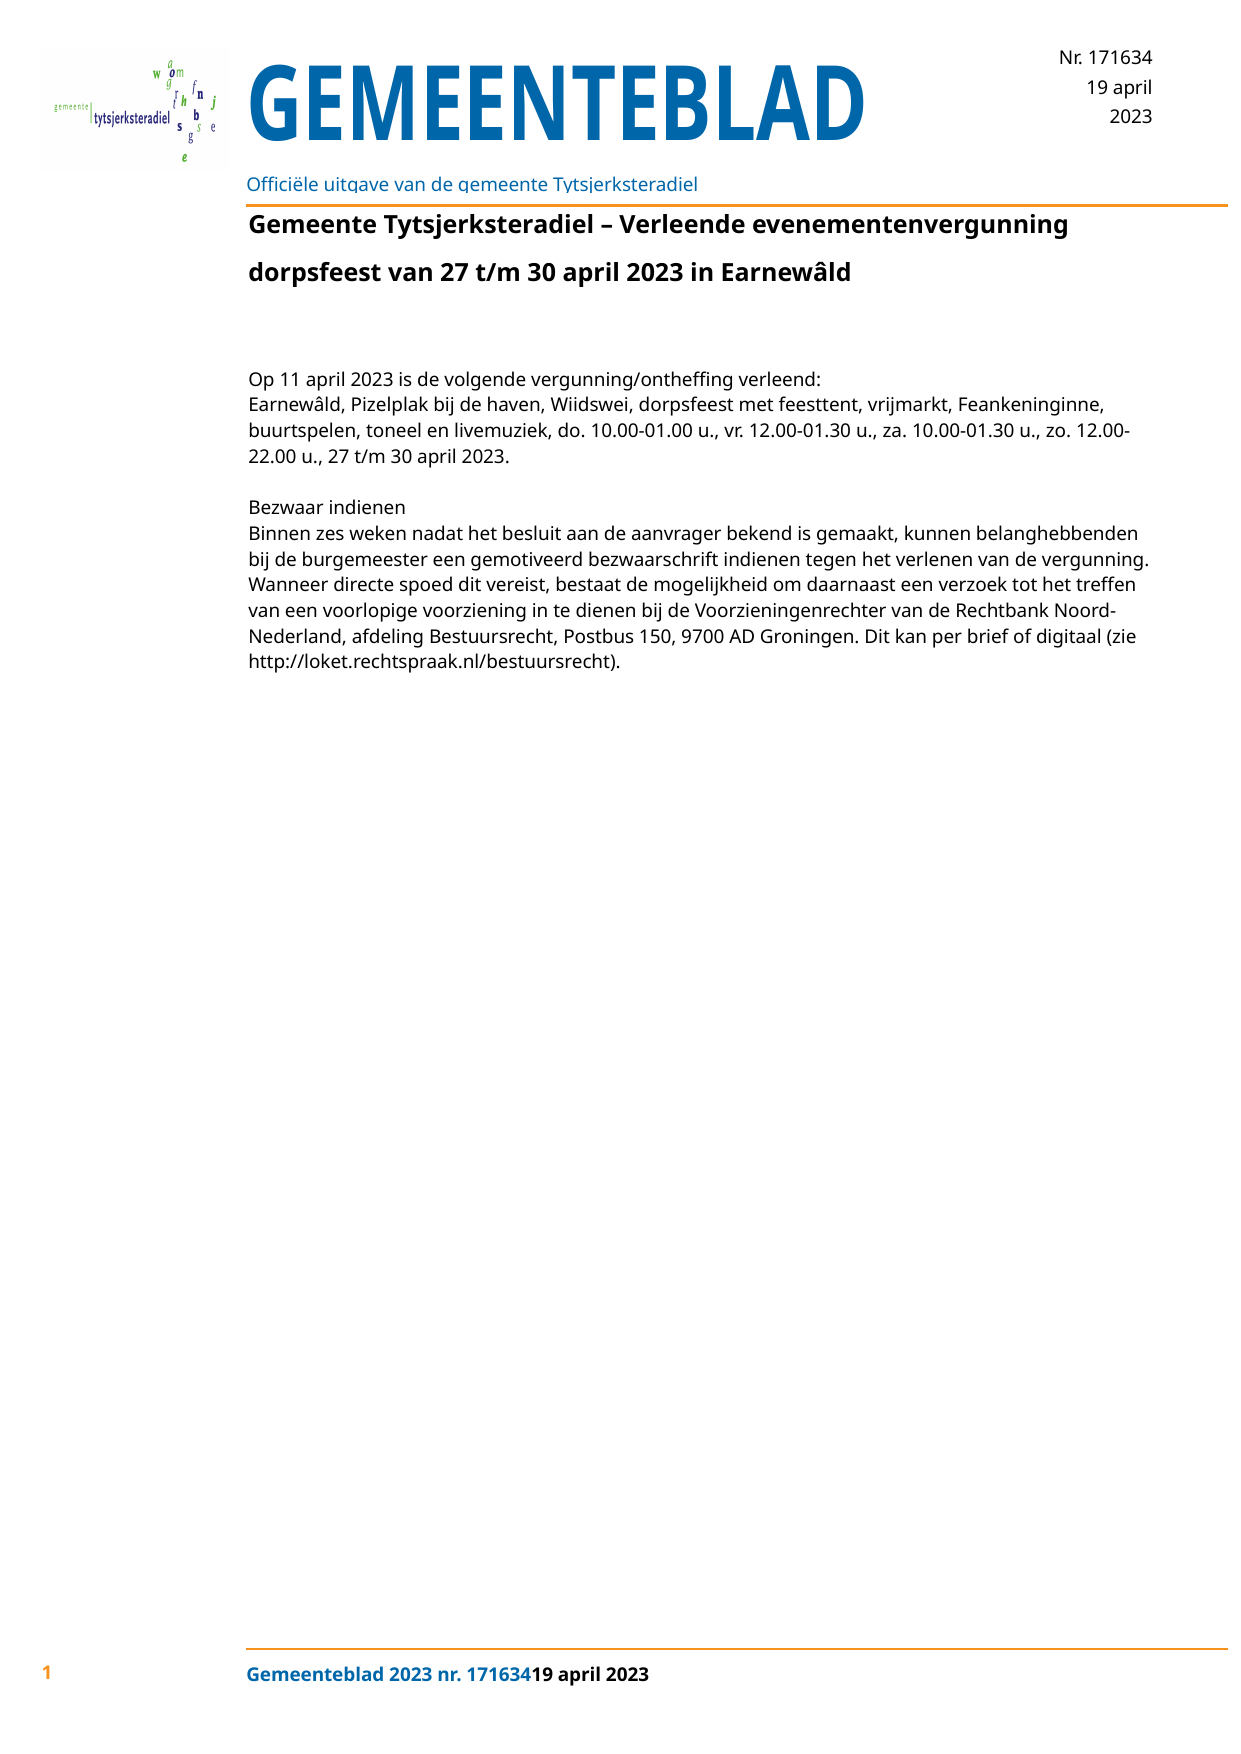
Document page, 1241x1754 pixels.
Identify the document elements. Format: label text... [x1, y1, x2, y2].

picture [41, 47, 231, 172]
text Binnen zes weken nadat het besluit aan de aanvrager bekend is gemaakt, kunnen belanghebbenden bij de burgemeester een gemotiveerd bezwaarschrift indienen tegen het verlenen van de vergunning. Wanneer directe spoed dit vereist, bestaat de mogelijkheid om daarnaast een verzoek tot het treffen van een voorlopige voorziening in te dienen bij de Voorzieningenrechter van de Rechtbank Noord-Nederland, afdeling Bestuursrecht, Postbus 150, 9700 AD Groningen. Dit kan per brief of digitaal (zie http://loket.rechtspraak.nl/bestuursrecht). [248, 520, 1152, 674]
text Gemeente Tytsjerksteradiel – Verleende evenementenvergunning dorpsfeest van 27 t/m 30 april 2023 in Earnewâld [248, 207, 1152, 288]
text Bezwaar indienen [248, 494, 1152, 520]
text Earnewâld, Pizelplak bij de haven, Wiidswei, dorpsfeest met feesttent, vrijmarkt, Feankeninginne, buurtspelen, toneel en livemuziek, do. 10.00-01.00 u., vr. 12.00-01.30 u., za. 10.00-01.30 u., zo. 12.00-22.00 u., 27 t/m 30 april 2023. [248, 391, 1152, 469]
text Op 11 april 2023 is de volgende vergunning/ontheffing verleend: [248, 366, 1152, 391]
